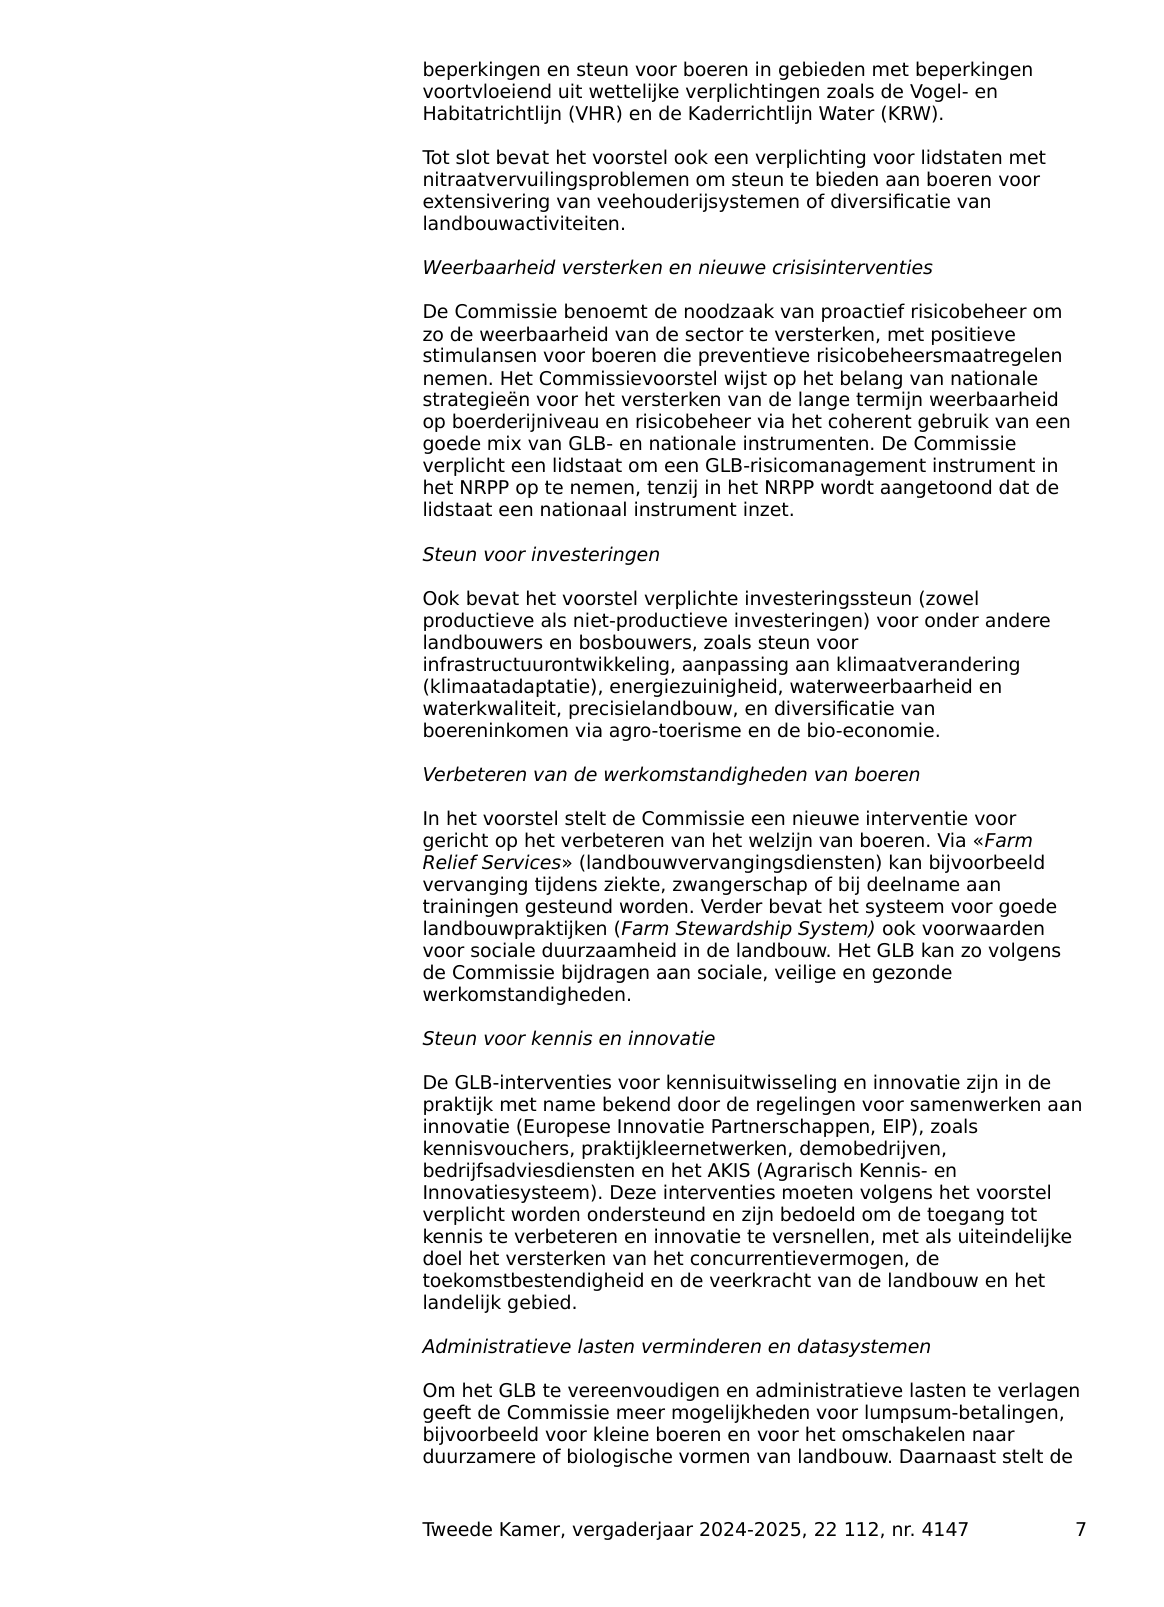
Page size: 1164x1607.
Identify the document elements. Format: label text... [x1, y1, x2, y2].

text De GLB-interventies voor kennisuitwisseling en innovatie zijn in de praktijk met name bekend door de regelingen voor samenwerken aan innovatie (Europese Innovatie Partnerschappen, EIP), zoals kennisvouchers, praktijkleernetwerken, demobedrijven, bedrijfsadviesdiensten en het AKIS (Agrarisch Kennis- en Innovatiesysteem). Deze interventies moeten volgens het voorstel verplicht worden ondersteund en zijn bedoeld om de toegang tot kennis te verbeteren en innovatie te versnellen, met als uiteindelijke doel het versterken van het concurrentievermogen, de toekomstbestendigheid en de veerkracht van de landbouw en het landelijk gebied. [422, 1072, 1087, 1314]
subtitle Weerbaarheid versterken en nieuwe crisisinterventies [422, 257, 1087, 279]
subtitle Steun voor kennis en innovatie [422, 1028, 1087, 1050]
text Ook bevat het voorstel verplichte investeringssteun (zowel productieve als niet-productieve investeringen) voor onder andere landbouwers en bosbouwers, zoals steun voor infrastructuurontwikkeling, aanpassing aan klimaatverandering (klimaatadaptatie), energiezuinigheid, waterweerbaarheid en waterkwaliteit, precisielandbouw, en diversificatie van boereninkomen via agro-toerisme en de bio-economie. [422, 588, 1087, 741]
subtitle Administratieve lasten verminderen en datasystemen [422, 1336, 1087, 1358]
subtitle Verbeteren van de werkomstandigheden van boeren [422, 764, 1087, 786]
text beperkingen en steun voor boeren in gebieden met beperkingen voortvloeiend uit wettelijke verplichtingen zoals de Vogel- en Habitatrichtlijn (VHR) en de Kaderrichtlijn Water (KRW). [422, 59, 1087, 125]
text Om het GLB te vereenvoudigen en administratieve lasten te verlagen geeft de Commissie meer mogelijkheden voor lumpsum-betalingen, bijvoorbeeld voor kleine boeren en voor het omschakelen naar duurzamere of biologische vormen van landbouw. Daarnaast stelt de [422, 1380, 1087, 1468]
subtitle Steun voor investeringen [422, 543, 1087, 565]
text In het voorstel stelt de Commissie een nieuwe interventie voor gericht op het verbeteren van het welzijn van boeren. Via «Farm Relief Services» (landbouwvervangingsdiensten) kan bijvoorbeeld vervanging tijdens ziekte, zwangerschap of bij deelname aan trainingen gesteund worden. Verder bevat het systeem voor goede landbouwpraktijken (Farm Stewardship System) ook voorwaarden voor sociale duurzaamheid in de landbouw. Het GLB kan zo volgens de Commissie bijdragen aan sociale, veilige en gezonde werkomstandigheden. [422, 808, 1087, 1006]
text De Commissie benoemt de noodzaak van proactief risicobeheer om zo de weerbaarheid van de sector te versterken, met positieve stimulansen voor boeren die preventieve risicobeheersmaatregelen nemen. Het Commissievoorstel wijst op het belang van nationale strategieën voor het versterken van de lange termijn weerbaarheid op boerderijniveau en risicobeheer via het coherent gebruik van een goede mix van GLB- en nationale instrumenten. De Commissie verplicht een lidstaat om een GLB-risicomanagement instrument in het NRPP op te nemen, tenzij in het NRPP wordt aangetoond dat de lidstaat een nationaal instrument inzet. [422, 301, 1087, 521]
text Tot slot bevat het voorstel ook een verplichting voor lidstaten met nitraatvervuilingsproblemen om steun te bieden aan boeren voor extensivering van veehouderijsystemen of diversificatie van landbouwactiviteiten. [422, 147, 1087, 235]
